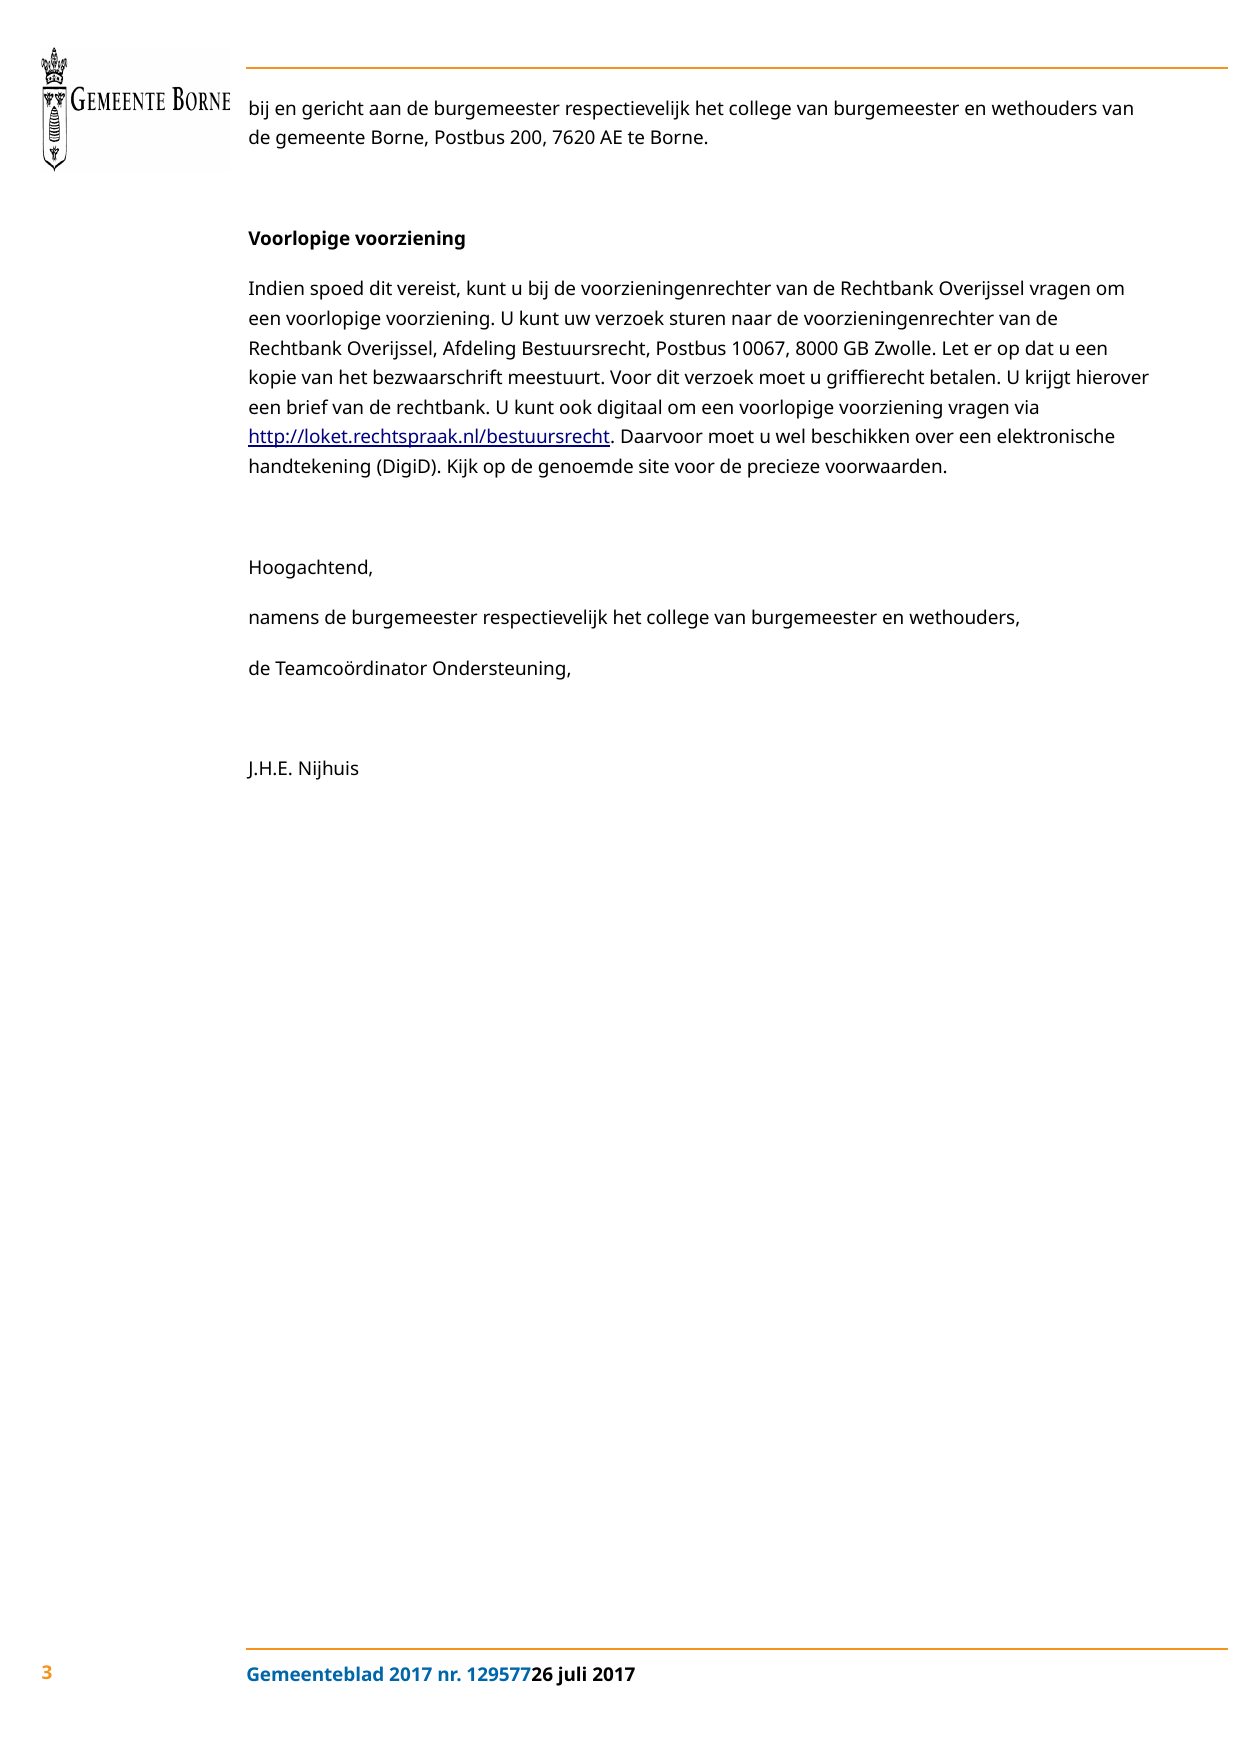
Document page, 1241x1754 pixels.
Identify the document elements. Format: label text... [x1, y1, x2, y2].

text Hoogachtend, [248, 554, 1152, 580]
text J.H.E. Nijhuis [248, 756, 1152, 781]
text Voorlopige voorziening [248, 225, 1152, 251]
text namens de burgemeester respectievelijk het college van burgemeester en wethouders, [248, 604, 1152, 630]
text de Teamcoördinator Ondersteuning, [248, 655, 1152, 681]
text Indien spoed dit vereist, kunt u bij de voorzieningenrechter van de Rechtbank Overijssel vragen om een voorlopige voorziening. U kunt uw verzoek sturen naar de voorzieningenrechter van de Rechtbank Overijssel, Afdeling Bestuursrecht, Postbus 10067, 8000 GB Zwolle. Let er op dat u een kopie van het bezwaarschrift meestuurt. Voor dit verzoek moet u griffierecht betalen. U krijgt hierover een brief van de rechtbank. U kunt ook digitaal om een voorlopige voorziening vragen via http://loket.rechtspraak.nl/bestuursrecht. Daarvoor moet u wel beschikken over een elektronische handtekening (DigiD). Kijk op de genoemde site voor de precieze voorwaarden. [248, 276, 1152, 479]
text bij en gericht aan de burgemeester respectievelijk het college van burgemeester en wethouders van de gemeente Borne, Postbus 200, 7620 AE te Borne. [248, 95, 1152, 150]
picture [41, 47, 231, 172]
